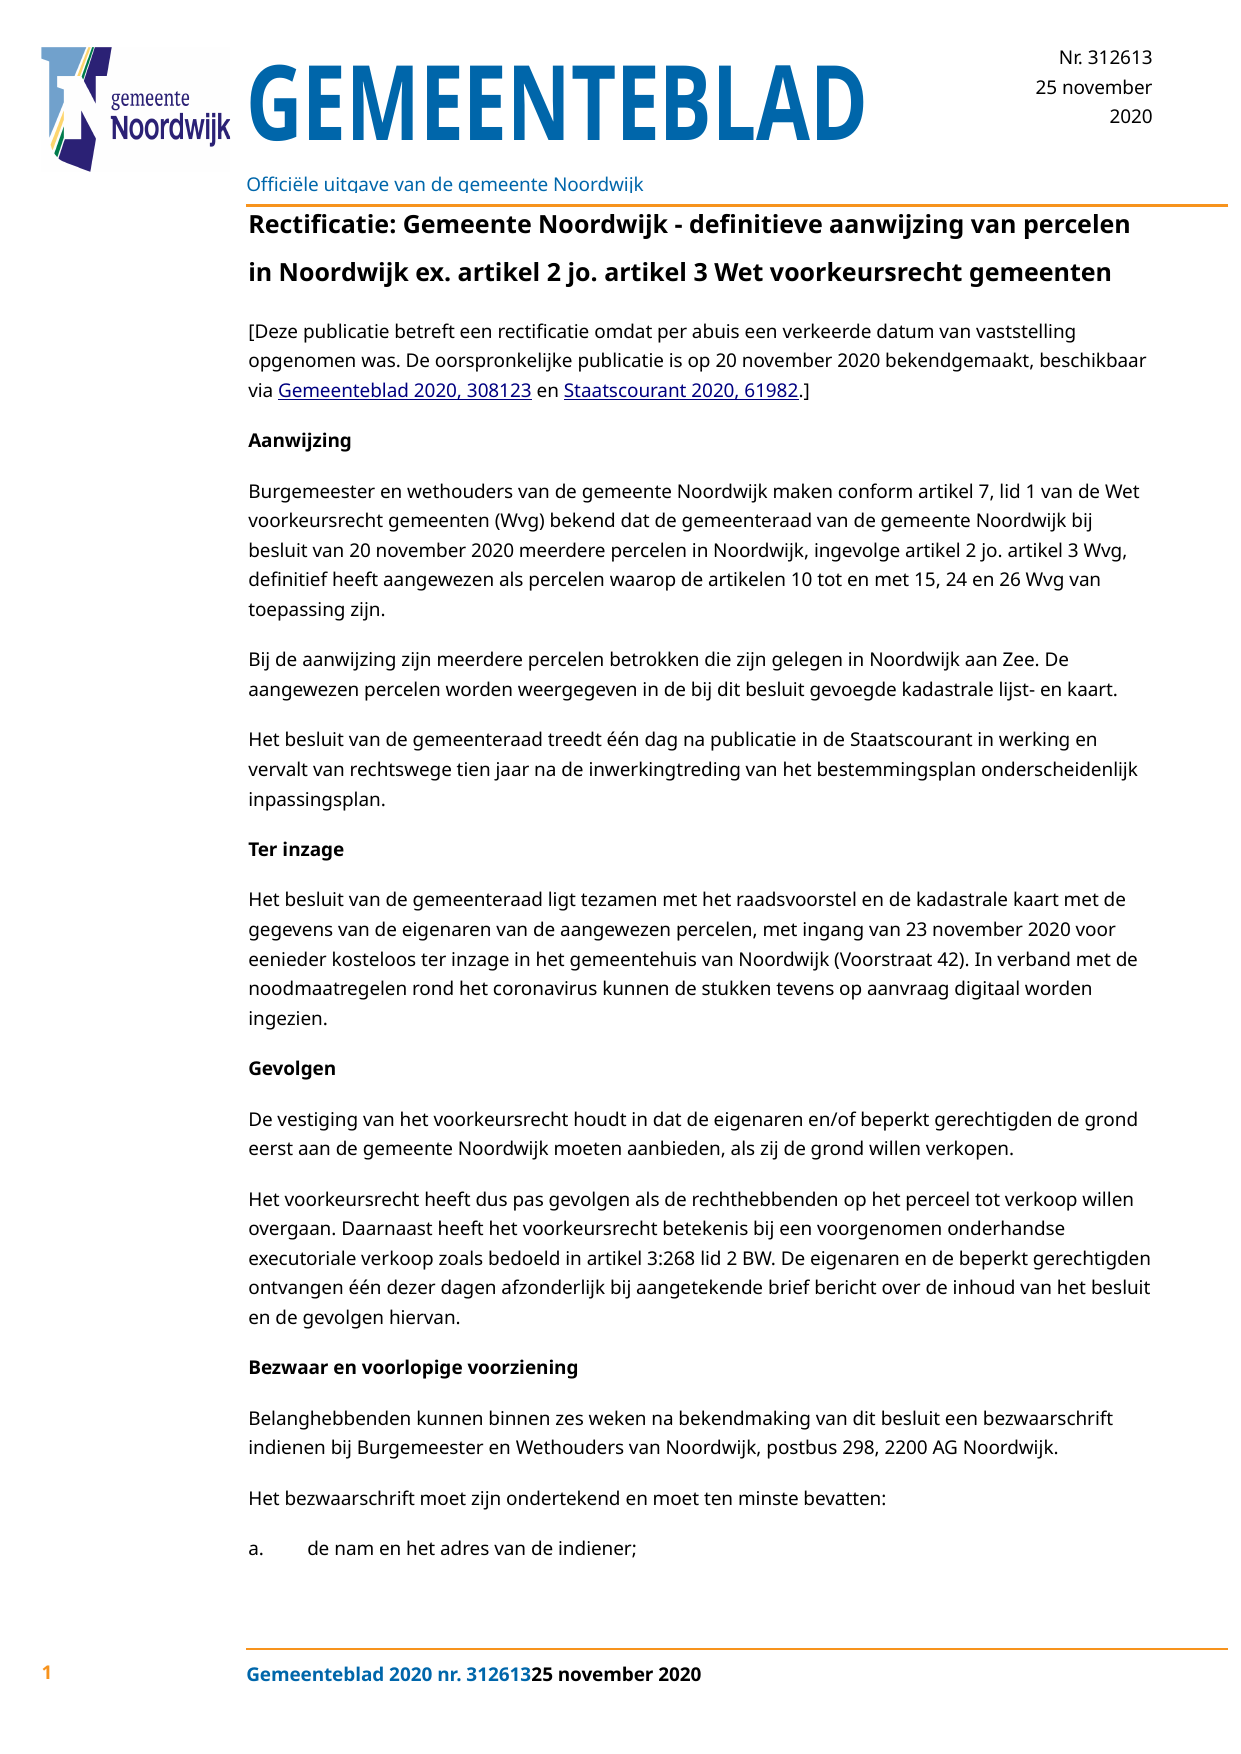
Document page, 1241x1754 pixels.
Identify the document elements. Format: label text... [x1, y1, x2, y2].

text Burgemeester en wethouders van de gemeente Noordwijk maken conform artikel 7, lid 1 van de Wet voorkeursrecht gemeenten (Wvg) bekend dat de gemeenteraad van de gemeente Noordwijk bij besluit van 20 november 2020 meerdere percelen in Noordwijk, ingevolge artikel 2 jo. artikel 3 Wvg, definitief heeft aangewezen als percelen waarop de artikelen 10 tot en met 15, 24 en 26 Wvg van toepassing zijn. [248, 478, 1152, 622]
text Rectificatie: Gemeente Noordwijk - definitieve aanwijzing van percelen in Noordwijk ex. artikel 2 jo. artikel 3 Wet voorkeursrecht gemeenten [248, 207, 1152, 288]
text Aanwijzing [248, 427, 1152, 453]
text Het voorkeursrecht heeft dus pas gevolgen als de rechthebbenden op het perceel tot verkoop willen overgaan. Daarnaast heeft het voorkeursrecht betekenis bij een voorgenomen onderhandse executoriale verkoop zoals bedoeld in artikel 3:268 lid 2 BW. De eigenaren en de beperkt gerechtigden ontvangen één dezer dagen afzonderlijk bij aangetekende brief bericht over de inhoud van het besluit en de gevolgen hiervan. [248, 1186, 1152, 1330]
text Ter inzage [248, 836, 1152, 862]
text Het besluit van de gemeenteraad treedt één dag na publicatie in de Staatscourant in werking en vervalt van rechtswege tien jaar na de inwerkingtreding van het bestemmingsplan onderscheidenlijk inpassingsplan. [248, 727, 1152, 812]
list de nam en het adres van de indiener; [248, 1535, 1152, 1561]
text Bezwaar en voorlopige voorziening [248, 1354, 1152, 1380]
picture [41, 47, 231, 172]
text Bij de aanwijzing zijn meerdere percelen betrokken die zijn gelegen in Noordwijk aan Zee. De aangewezen percelen worden weergegeven in de bij dit besluit gevoegde kadastrale lijst- en kaart. [248, 647, 1152, 702]
text De vestiging van het voorkeursrecht houdt in dat de eigenaren en/of beperkt gerechtigden de grond eerst aan de gemeente Noordwijk moeten aanbieden, als zij de grond willen verkopen. [248, 1106, 1152, 1161]
text Het bezwaarschrift moet zijn ondertekend en moet ten minste bevatten: [248, 1485, 1152, 1511]
text Het besluit van de gemeenteraad ligt tezamen met het raadsvoorstel en de kadastrale kaart met de gegevens van de eigenaren van de aangewezen percelen, met ingang van 23 november 2020 voor eenieder kosteloos ter inzage in het gemeentehuis van Noordwijk (Voorstraat 42). In verband met de noodmaatregelen rond het coronavirus kunnen de stukken tevens op aanvraag digitaal worden ingezien. [248, 887, 1152, 1031]
text [Deze publicatie betreft een rectificatie omdat per abuis een verkeerde datum van vaststelling opgenomen was. De oorspronkelijke publicatie is op 20 november 2020 bekendgemaakt, beschikbaar via Gemeenteblad 2020, 308123 en Staatscourant 2020, 61982.] [248, 318, 1152, 403]
text Belanghebbenden kunnen binnen zes weken na bekendmaking van dit besluit een bezwaarschrift indienen bij Burgemeester en Wethouders van Noordwijk, postbus 298, 2200 AG Noordwijk. [248, 1405, 1152, 1460]
text Gevolgen [248, 1055, 1152, 1081]
